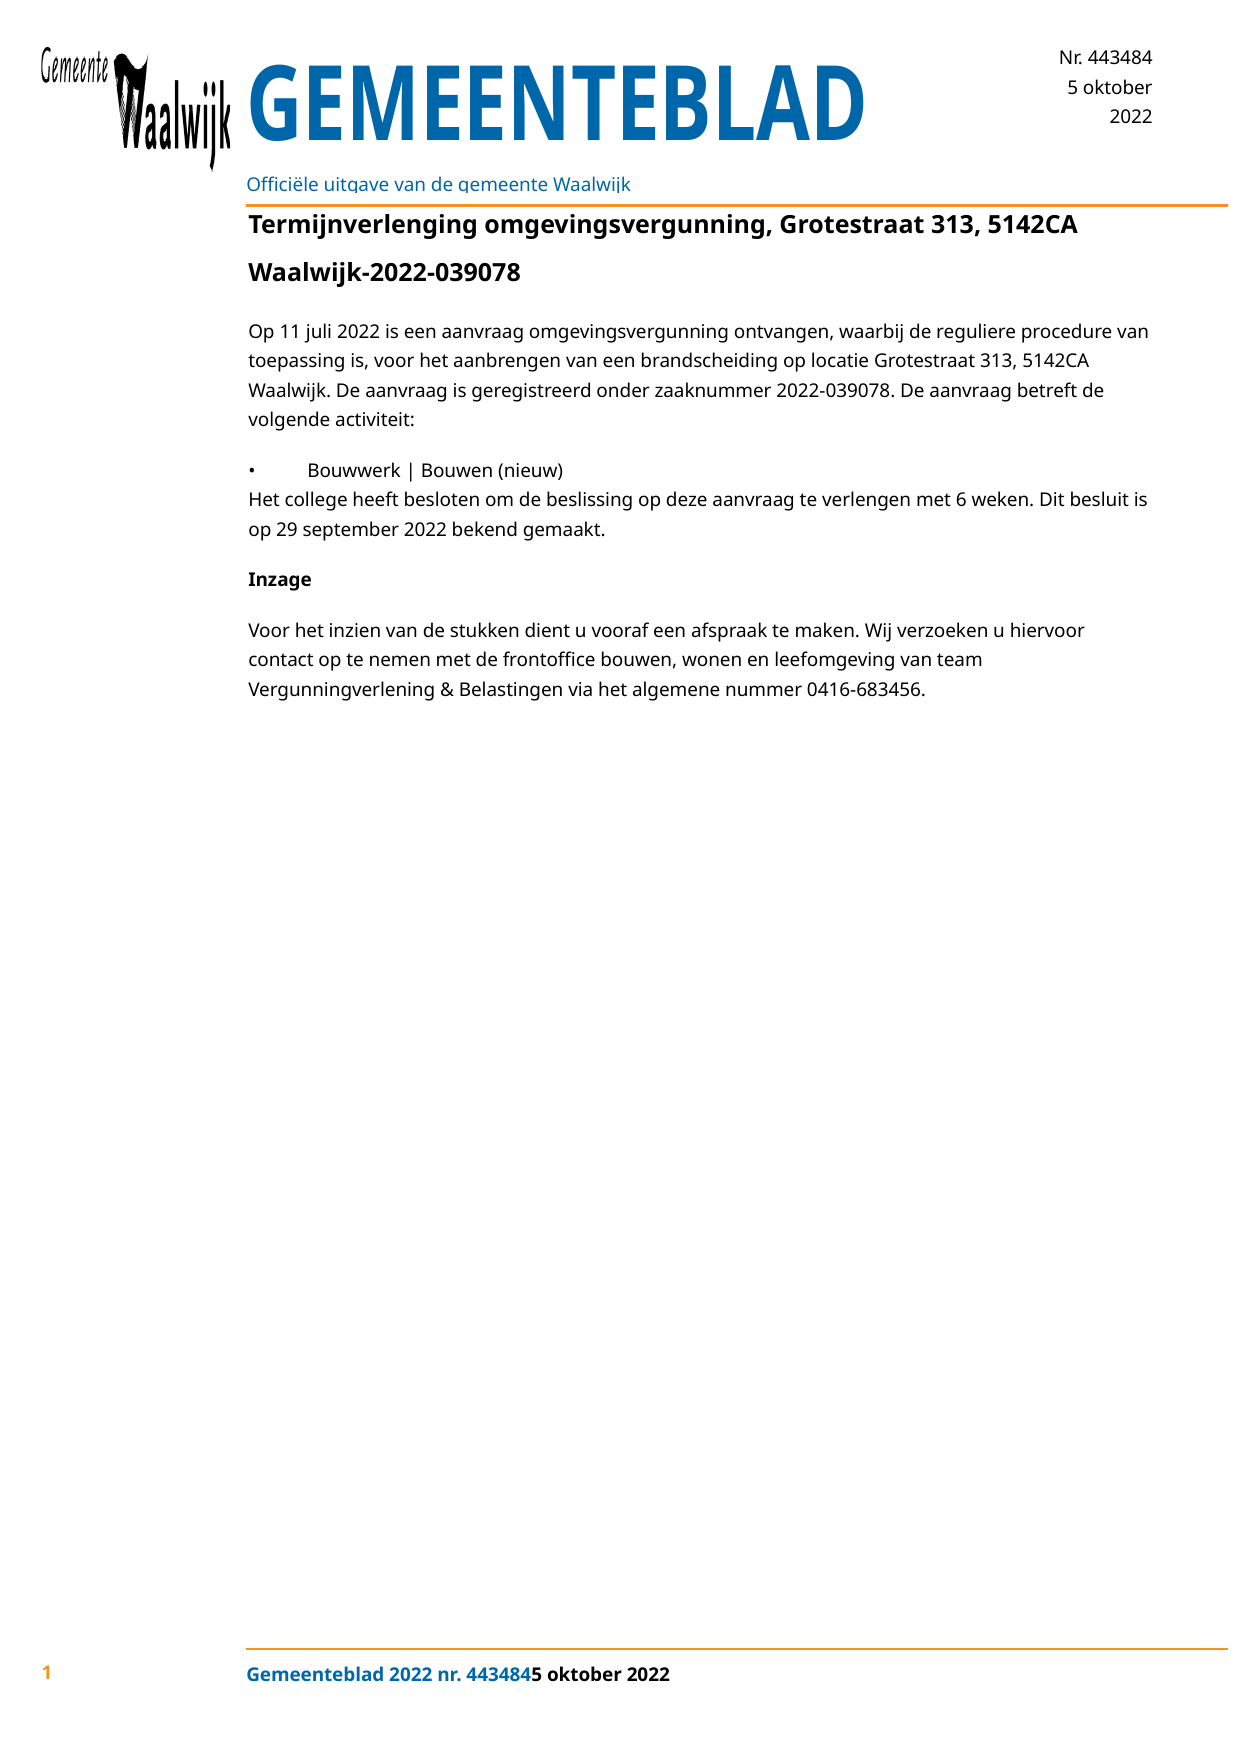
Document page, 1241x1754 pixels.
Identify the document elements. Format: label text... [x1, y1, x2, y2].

picture [41, 47, 231, 172]
text Het college heeft besloten om de beslissing op deze aanvraag te verlengen met 6 weken. Dit besluit is op 29 september 2022 bekend gemaakt. [248, 487, 1152, 542]
text Op 11 juli 2022 is een aanvraag omgevingsvergunning ontvangen, waarbij de reguliere procedure van toepassing is, voor het aanbrengen van een brandscheiding op locatie Grotestraat 313, 5142CA Waalwijk. De aanvraag is geregistreerd onder zaaknummer 2022-039078. De aanvraag betreft de volgende activiteit: [248, 318, 1152, 432]
text Voor het inzien van de stukken dient u vooraf een afspraak te maken. Wij verzoeken u hiervoor contact op te nemen met de frontoffice bouwen, wonen en leefomgeving van team Vergunningverlening & Belastingen via het algemene nummer 0416-683456. [248, 617, 1152, 702]
text Termijnverlenging omgevingsvergunning, Grotestraat 313, 5142CA Waalwijk-2022-039078 [248, 207, 1152, 288]
text Inzage [248, 567, 1152, 592]
list Bouwwerk | Bouwen (nieuw) [248, 457, 1152, 483]
